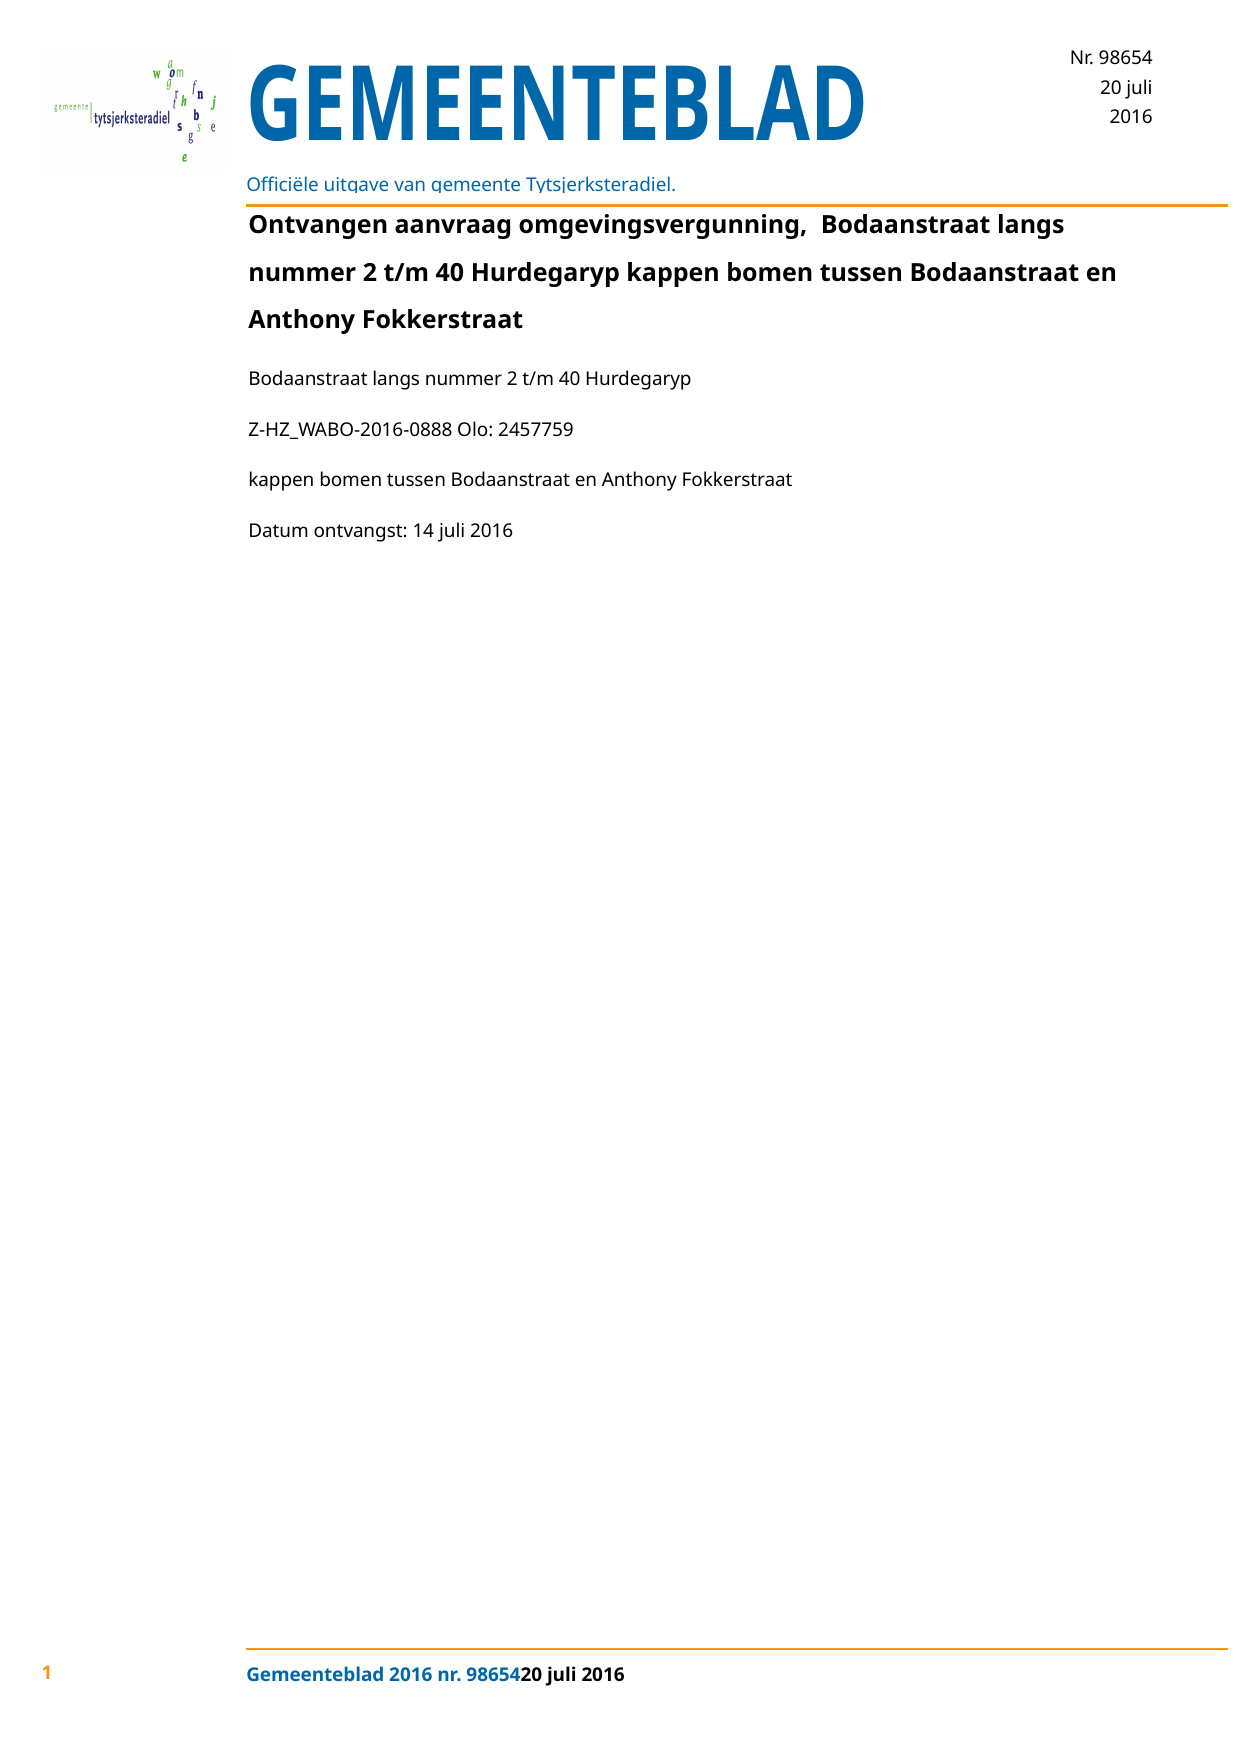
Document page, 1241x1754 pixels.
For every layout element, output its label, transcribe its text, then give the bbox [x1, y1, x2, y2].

text Z-HZ_WABO-2016-0888 Olo: 2457759 [248, 416, 1152, 442]
text Bodaanstraat langs nummer 2 t/m 40 Hurdegaryp [248, 366, 1152, 391]
text Datum ontvangst: 14 juli 2016 [248, 517, 1152, 542]
picture [41, 47, 231, 172]
text Ontvangen aanvraag omgevingsvergunning, Bodaanstraat langs nummer 2 t/m 40 Hurdegaryp kappen bomen tussen Bodaanstraat en Anthony Fokkerstraat [248, 207, 1152, 336]
text kappen bomen tussen Bodaanstraat en Anthony Fokkerstraat [248, 466, 1152, 492]
